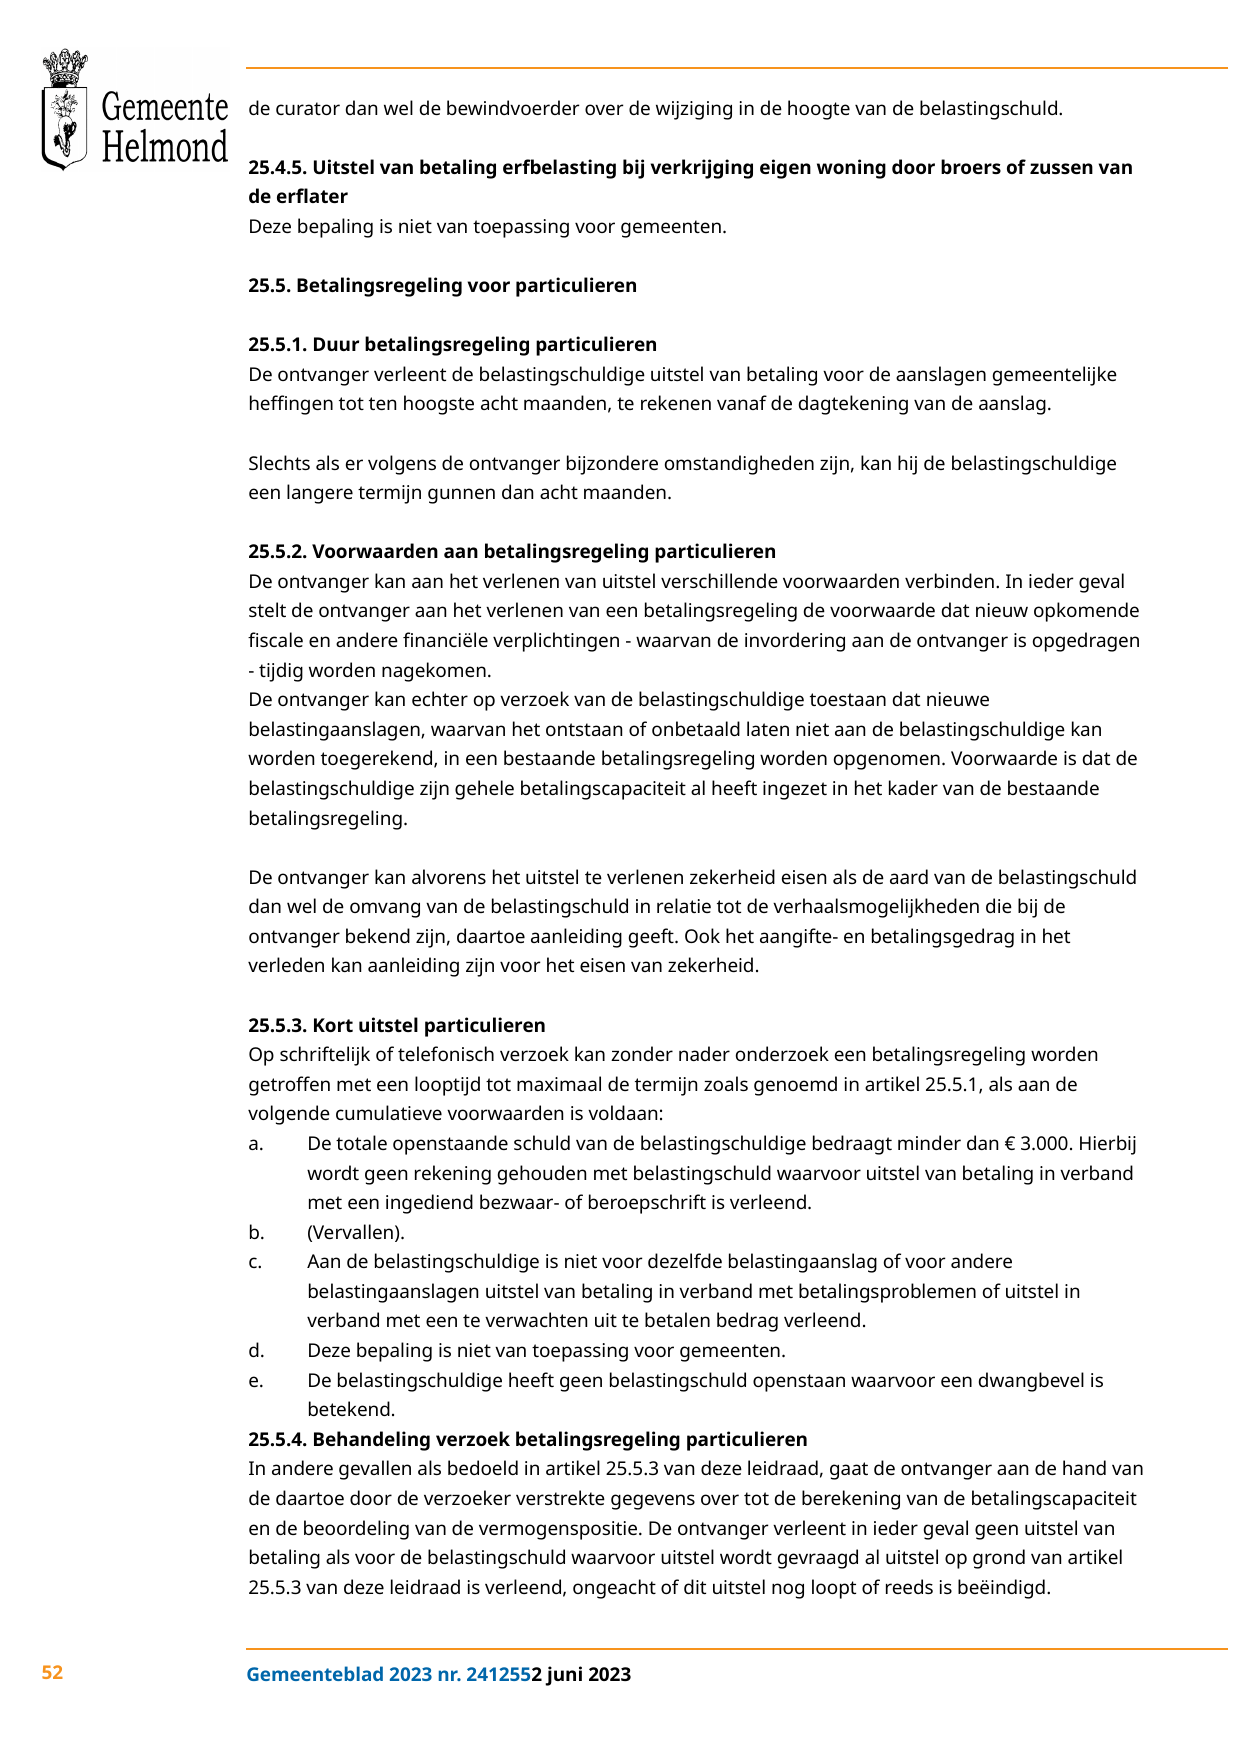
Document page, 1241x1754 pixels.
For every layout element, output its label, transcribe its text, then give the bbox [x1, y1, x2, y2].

text De ontvanger kan echter op verzoek van de belastingschuldige toestaan dat nieuwe belastingaanslagen, waarvan het ontstaan of onbetaald laten niet aan de belastingschuldige kan worden toegerekend, in een bestaande betalingsregeling worden opgenomen. Voorwaarde is dat de belastingschuldige zijn gehele betalingscapaciteit al heeft ingezet in het kader van de bestaande betalingsregeling. [248, 686, 1152, 831]
text de curator dan wel de bewindvoerder over de wijziging in de hoogte van de belastingschuld. [248, 95, 1152, 121]
text Deze bepaling is niet van toepassing voor gemeenten. [248, 213, 1152, 239]
list (Vervallen). [248, 1219, 1152, 1245]
text De ontvanger kan alvorens het uitstel te verlenen zekerheid eisen als de aard van de belastingschuld dan wel de omvang van de belastingschuld in relatie tot de verhaalsmogelijkheden die bij de ontvanger bekend zijn, daartoe aanleiding geeft. Ook het aangifte- en betalingsgedrag in het verleden kan aanleiding zijn voor het eisen van zekerheid. [248, 864, 1152, 978]
text 25.4.5. Uitstel van betaling erfbelasting bij verkrijging eigen woning door broers of zussen van de erflater [248, 154, 1152, 209]
text 25.5. Betalingsregeling voor particulieren [248, 272, 1152, 298]
text Slechts als er volgens de ontvanger bijzondere omstandigheden zijn, kan hij de belastingschuldige een langere termijn gunnen dan acht maanden. [248, 450, 1152, 505]
text 25.5.3. Kort uitstel particulieren [248, 1012, 1152, 1038]
list Aan de belastingschuldige is niet voor dezelfde belastingaanslag of voor andere belastingaanslagen uitstel van betaling in verband met betalingsproblemen of uitstel in verband met een te verwachten uit te betalen bedrag verleend. [248, 1248, 1152, 1333]
list De totale openstaande schuld van de belastingschuldige bedraagt minder dan € 3.000. Hierbij wordt geen rekening gehouden met belastingschuld waarvoor uitstel van betaling in verband met een ingediend bezwaar- of beroepschrift is verleend. [248, 1130, 1152, 1215]
text De ontvanger kan aan het verlenen van uitstel verschillende voorwaarden verbinden. In ieder geval stelt de ontvanger aan het verlenen van een betalingsregeling de voorwaarde dat nieuw opkomende fiscale en andere financiële verplichtingen - waarvan de invordering aan de ontvanger is opgedragen - tijdig worden nagekomen. [248, 568, 1152, 683]
text 25.5.4. Behandeling verzoek betalingsregeling particulieren [248, 1426, 1152, 1452]
text In andere gevallen als bedoeld in artikel 25.5.3 van deze leidraad, gaat de ontvanger aan de hand van de daartoe door de verzoeker verstrekte gegevens over tot de berekening van de betalingscapaciteit en de beoordeling van de vermogenspositie. De ontvanger verleent in ieder geval geen uitstel van betaling als voor de belastingschuld waarvoor uitstel wordt gevraagd al uitstel op grond van artikel 25.5.3 van deze leidraad is verleend, ongeacht of dit uitstel nog loopt of reeds is beëindigd. [248, 1456, 1152, 1600]
list Deze bepaling is niet van toepassing voor gemeenten. [248, 1337, 1152, 1363]
text De ontvanger verleent de belastingschuldige uitstel van betaling voor de aanslagen gemeentelijke heffingen tot ten hoogste acht maanden, te rekenen vanaf de dagtekening van de aanslag. [248, 361, 1152, 416]
picture [41, 47, 231, 172]
list De belastingschuldige heeft geen belastingschuld openstaan waarvoor een dwangbevel is betekend. [248, 1367, 1152, 1422]
text 25.5.2. Voorwaarden aan betalingsregeling particulieren [248, 538, 1152, 564]
text Op schriftelijk of telefonisch verzoek kan zonder nader onderzoek een betalingsregeling worden getroffen met een looptijd tot maximaal de termijn zoals genoemd in artikel 25.5.1, als aan de volgende cumulatieve voorwaarden is voldaan: [248, 1041, 1152, 1126]
text 25.5.1. Duur betalingsregeling particulieren [248, 331, 1152, 357]
